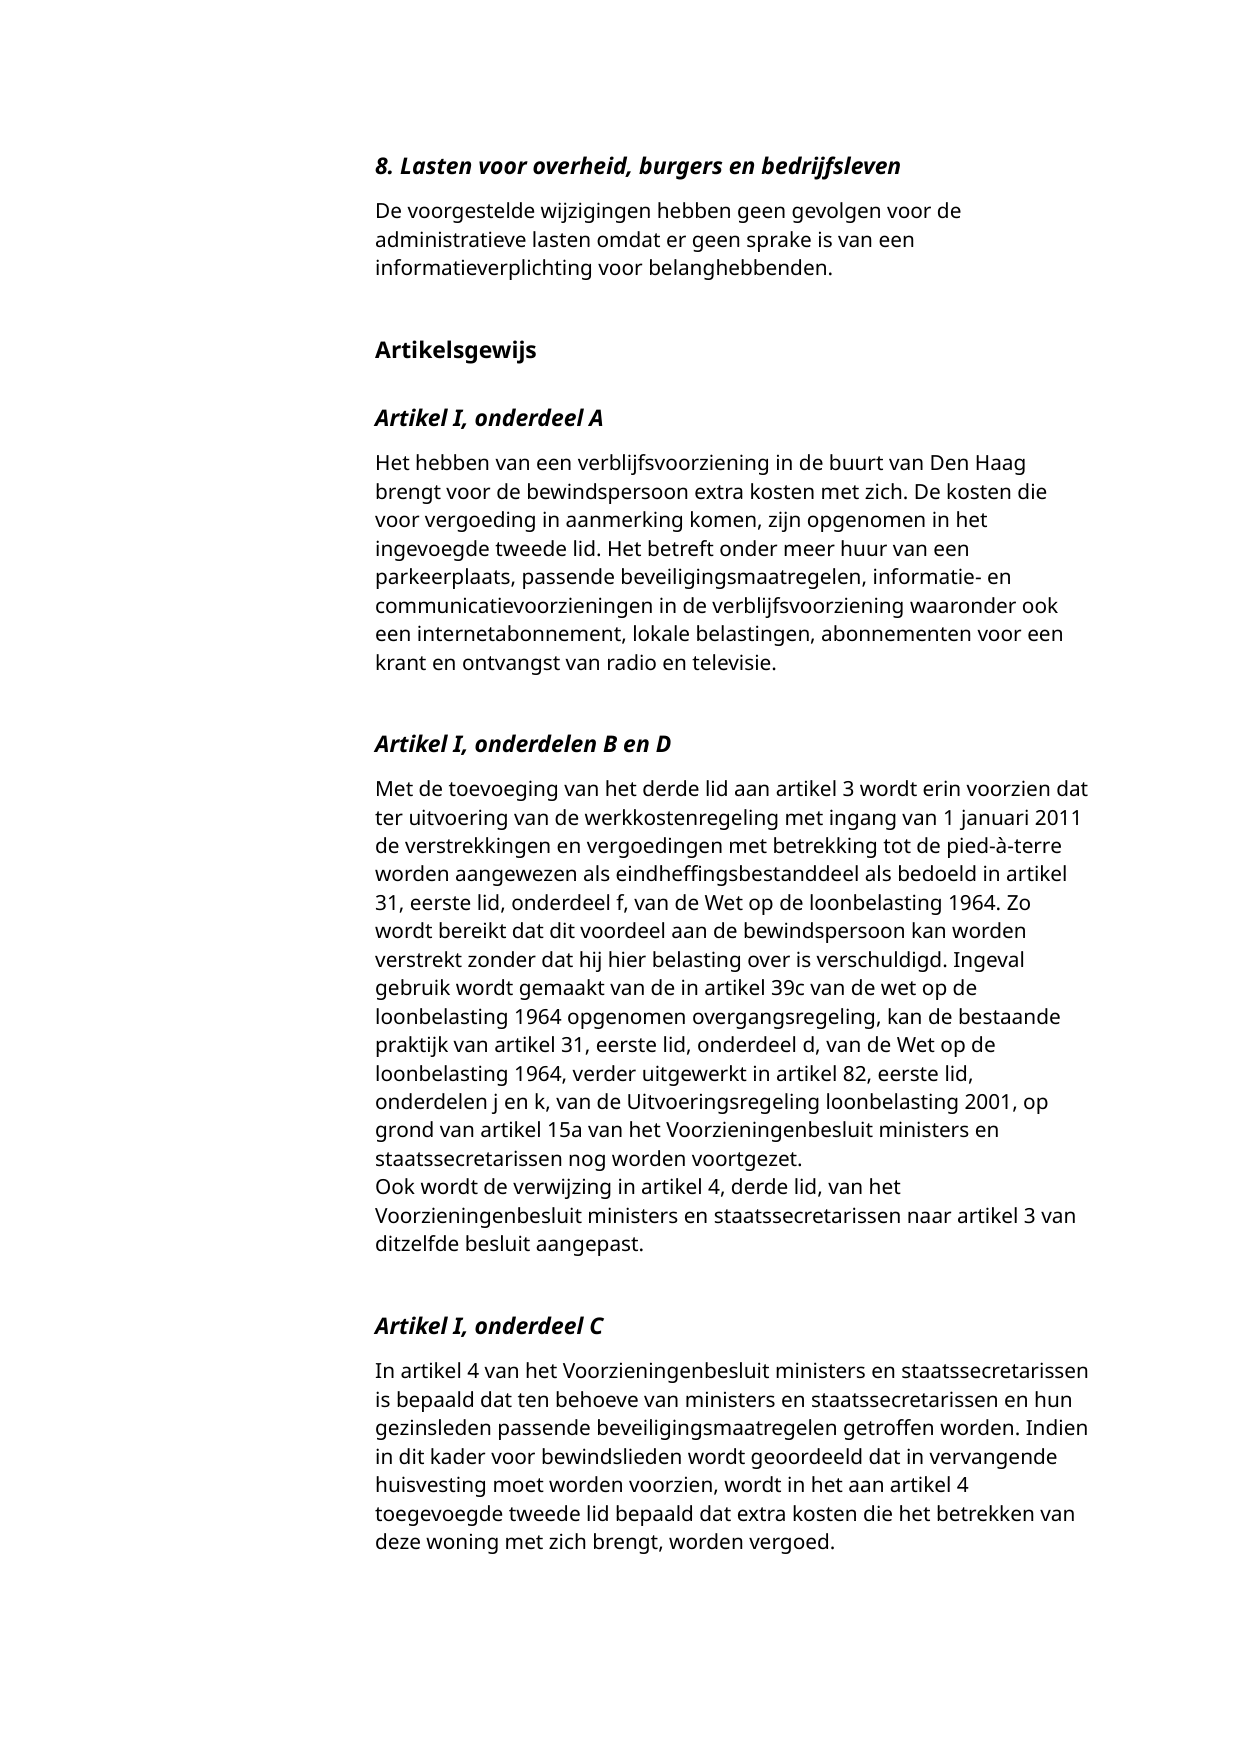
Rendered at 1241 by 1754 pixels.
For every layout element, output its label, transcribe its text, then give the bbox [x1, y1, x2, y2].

subtitle 8. Lasten voor overheid, burgers en bedrijfsleven [375, 150, 1090, 181]
text De voorgestelde wijzigingen hebben geen gevolgen voor de administratieve lasten omdat er geen sprake is van een informatieverplichting voor belanghebbenden. [375, 196, 1090, 282]
text In artikel 4 van het Voorzieningenbesluit ministers en staatssecretarissen is bepaald dat ten behoeve van ministers en staatssecretarissen en hun gezinsleden passende beveiligingsmaatregelen getroffen worden. Indien in dit kader voor bewindslieden wordt geoordeeld dat in vervangende huisvesting moet worden voorzien, wordt in het aan artikel 4 toegevoegde tweede lid bepaald dat extra kosten die het betrekken van deze woning met zich brengt, worden vergoed. [375, 1356, 1090, 1556]
text Het hebben van een verblijfsvoorziening in de buurt van Den Haag brengt voor de bewindspersoon extra kosten met zich. De kosten die voor vergoeding in aanmerking komen, zijn opgenomen in het ingevoegde tweede lid. Het betreft onder meer huur van een parkeerplaats, passende beveiligingsmaatregelen, informatie- en communicatievoorzieningen in de verblijfsvoorziening waaronder ook een internetabonnement, lokale belastingen, abonnementen voor een krant en ontvangst van radio en televisie. [375, 448, 1090, 676]
text Met de toevoeging van het derde lid aan artikel 3 wordt erin voorzien dat ter uitvoering van de werkkostenregeling met ingang van 1 januari 2011 de verstrekkingen en vergoedingen met betrekking tot de pied-à-terre worden aangewezen als eindheffingsbestanddeel als bedoeld in artikel 31, eerste lid, onderdeel f, van de Wet op de loonbelasting 1964. Zo wordt bereikt dat dit voordeel aan de bewindspersoon kan worden verstrekt zonder dat hij hier belasting over is verschuldigd. Ingeval gebruik wordt gemaakt van de in artikel 39c van de wet op de loonbelasting 1964 opgenomen overgangsregeling, kan de bestaande praktijk van artikel 31, eerste lid, onderdeel d, van de Wet op de loonbelasting 1964, verder uitgewerkt in artikel 82, eerste lid, onderdelen j en k, van de Uitvoeringsregeling loonbelasting 2001, op grond van artikel 15a van het Voorzieningenbesluit ministers en staatssecretarissen nog worden voortgezet. [375, 774, 1090, 1172]
subtitle Artikel I, onderdeel C [375, 1310, 1090, 1341]
subtitle Artikelsgewijs [375, 333, 1090, 365]
subtitle Artikel I, onderdeel A [375, 402, 1090, 433]
subtitle Artikel I, onderdelen B en D [375, 728, 1090, 759]
text Ook wordt de verwijzing in artikel 4, derde lid, van het Voorzieningenbesluit ministers en staatssecretarissen naar artikel 3 van ditzelfde besluit aangepast. [375, 1172, 1090, 1258]
